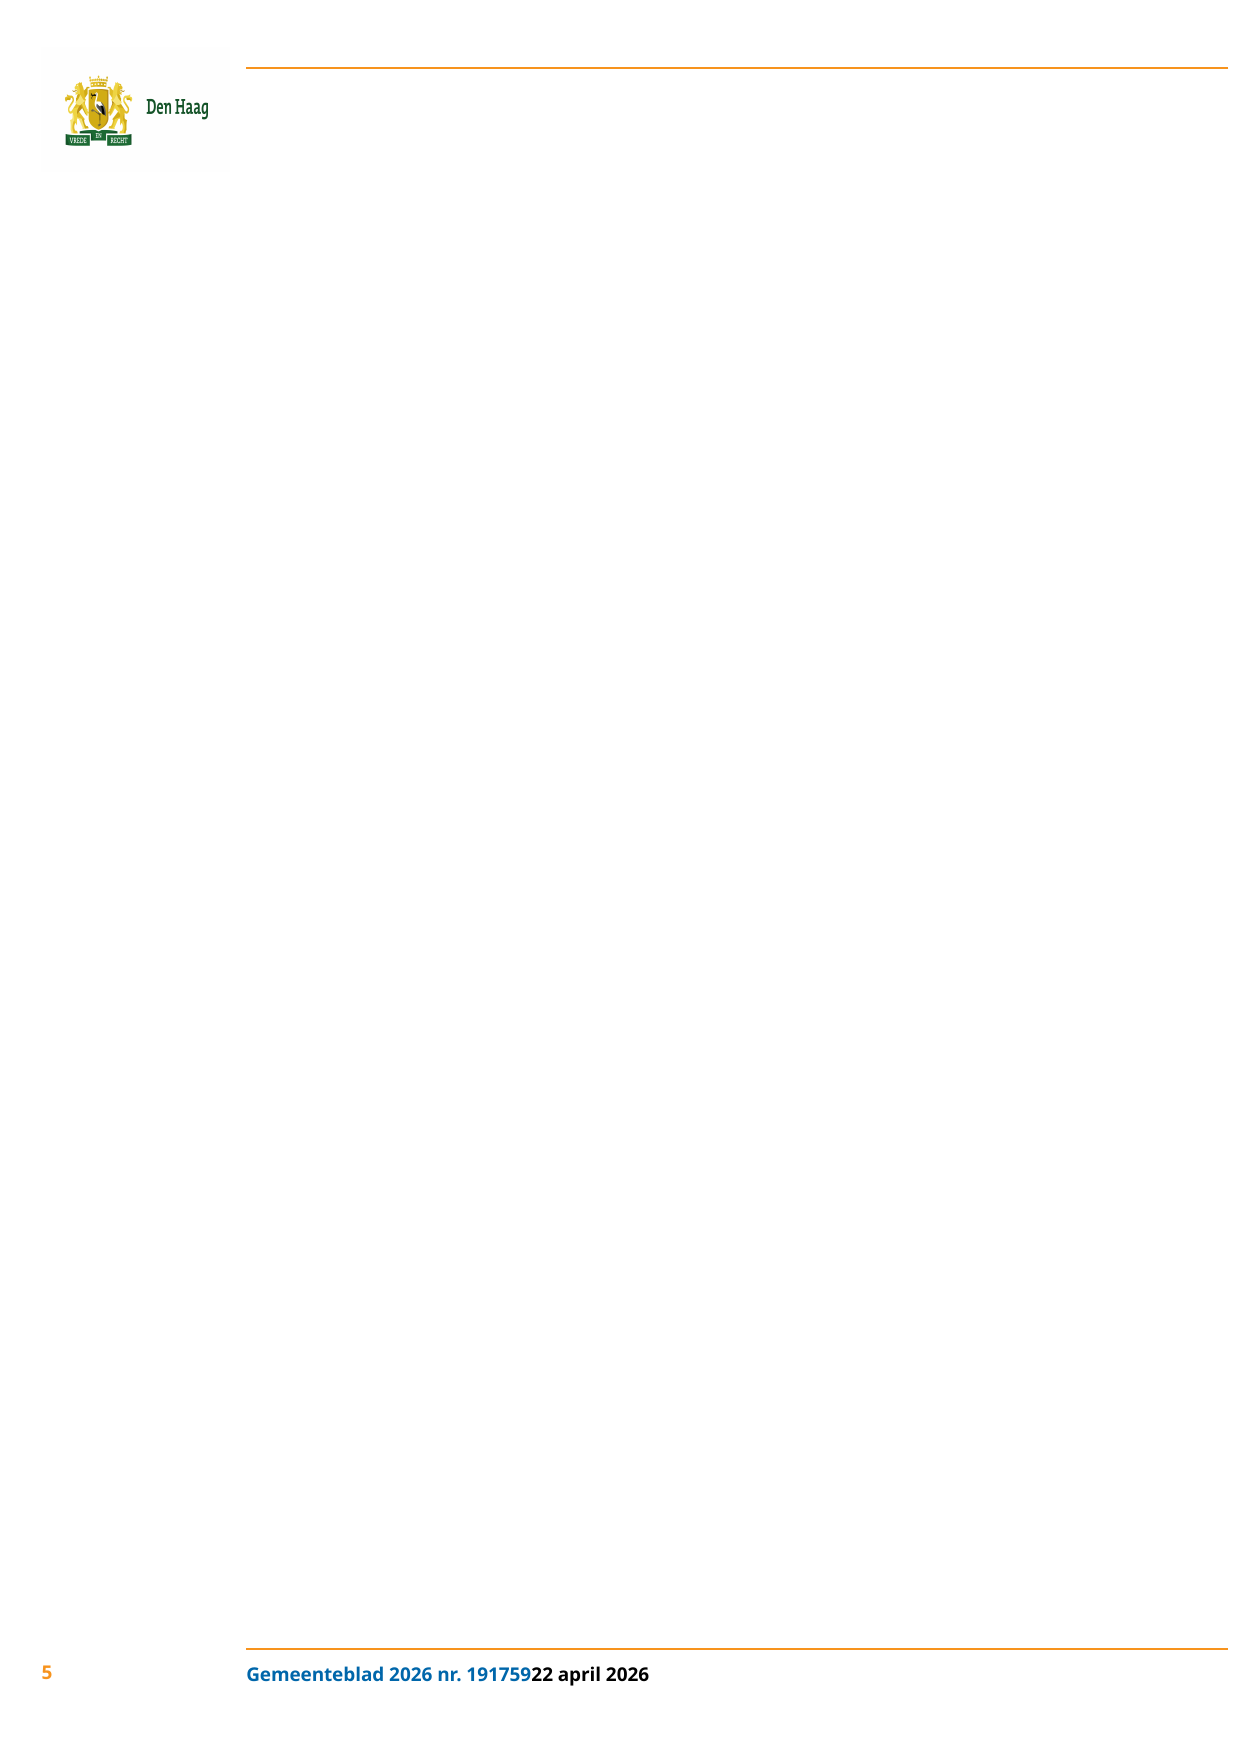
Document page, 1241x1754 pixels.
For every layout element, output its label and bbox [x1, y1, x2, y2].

picture [41, 47, 231, 172]
